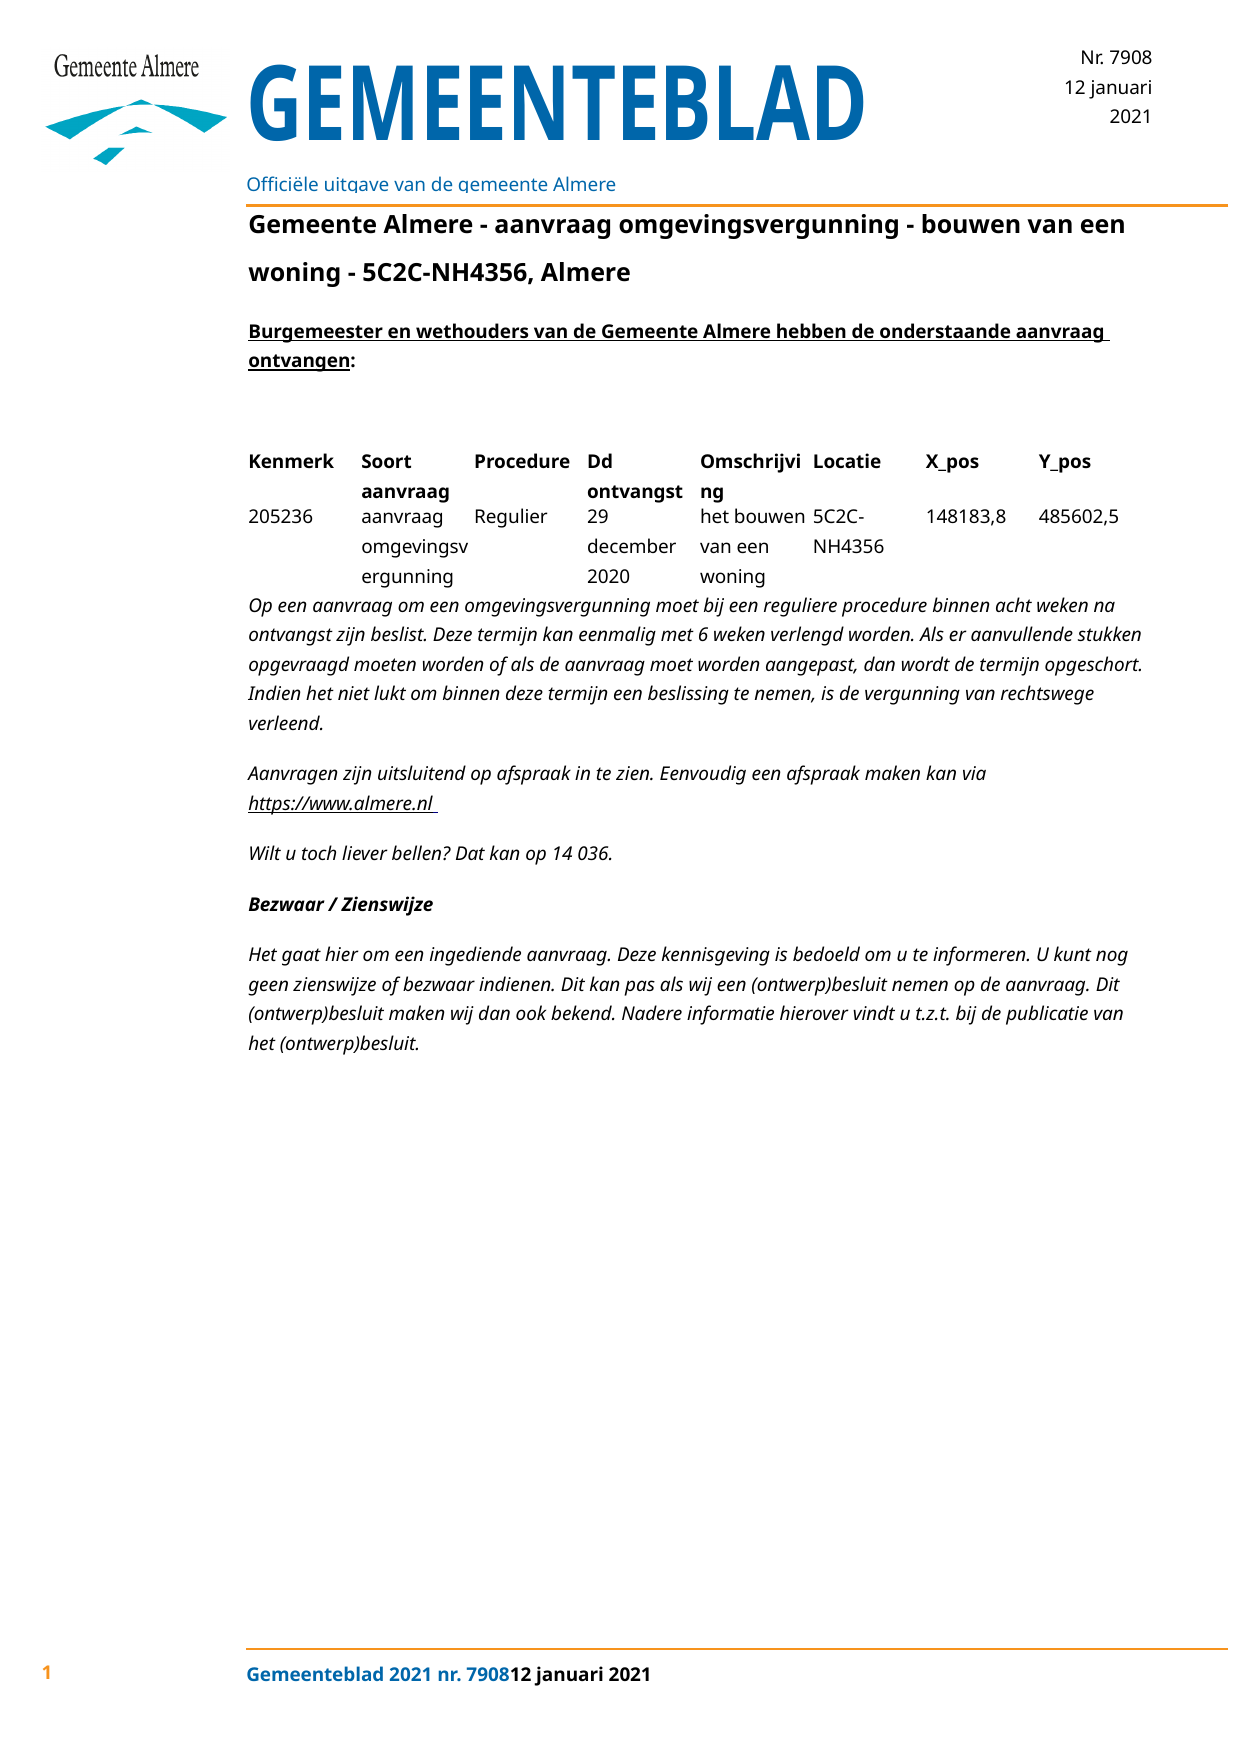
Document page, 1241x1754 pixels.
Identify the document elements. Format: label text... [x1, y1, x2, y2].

table_cell 5C2C-NH4356 [813, 504, 926, 589]
table_header Dd ontvangst [587, 449, 700, 504]
table_cell aanvraag omgevingsvergunning [361, 504, 474, 589]
picture [41, 47, 231, 172]
text Het gaat hier om een ingediende aanvraag. Deze kennisgeving is bedoeld om u te informeren. U kunt nog geen zienswijze of bezwaar indienen. Dit kan pas als wij een (ontwerp)besluit nemen op de aanvraag. Dit (ontwerp)besluit maken wij dan ook bekend. Nadere informatie hierover vindt u t.z.t. bij de publicatie van het (ontwerp)besluit. [248, 941, 1152, 1056]
table_cell 148183,8 [926, 504, 1038, 589]
table_header Y_pos [1039, 449, 1152, 504]
table_header Locatie [813, 449, 926, 504]
table_header X_pos [926, 449, 1038, 504]
table_cell het bouwen van een woning [700, 504, 813, 589]
table_cell 29 december 2020 [587, 504, 700, 589]
text Burgemeester en wethouders van de Gemeente Almere hebben de onderstaande aanvraag ontvangen: [248, 318, 1152, 373]
text Gemeente Almere - aanvraag omgevingsvergunning - bouwen van een woning - 5C2C-NH4356, Almere [248, 207, 1152, 288]
text Op een aanvraag om een omgevingsvergunning moet bij een reguliere procedure binnen acht weken na ontvangst zijn beslist. Deze termijn kan eenmalig met 6 weken verlengd worden. Als er aanvullende stukken opgevraagd moeten worden of als de aanvraag moet worden aangepast, dan wordt de termijn opgeschort. Indien het niet lukt om binnen deze termijn een beslissing te nemen, is de vergunning van rechtswege verleend. [248, 592, 1152, 736]
table_cell Regulier [474, 504, 587, 589]
table_cell 205236 [248, 504, 361, 589]
table_header Procedure [474, 449, 587, 504]
text Aanvragen zijn uitsluitend op afspraak in te zien. Eenvoudig een afspraak maken kan via https://www.almere.nl [248, 761, 1152, 816]
table_cell 485602,5 [1039, 504, 1152, 589]
table_header Soort aanvraag [361, 449, 474, 504]
text Wilt u toch liever bellen? Dat kan op 14 036. [248, 841, 1152, 866]
table_header Kenmerk [248, 449, 361, 504]
text Bezwaar / Zienswijze [248, 891, 1152, 917]
table_header Omschrijving [700, 449, 813, 504]
